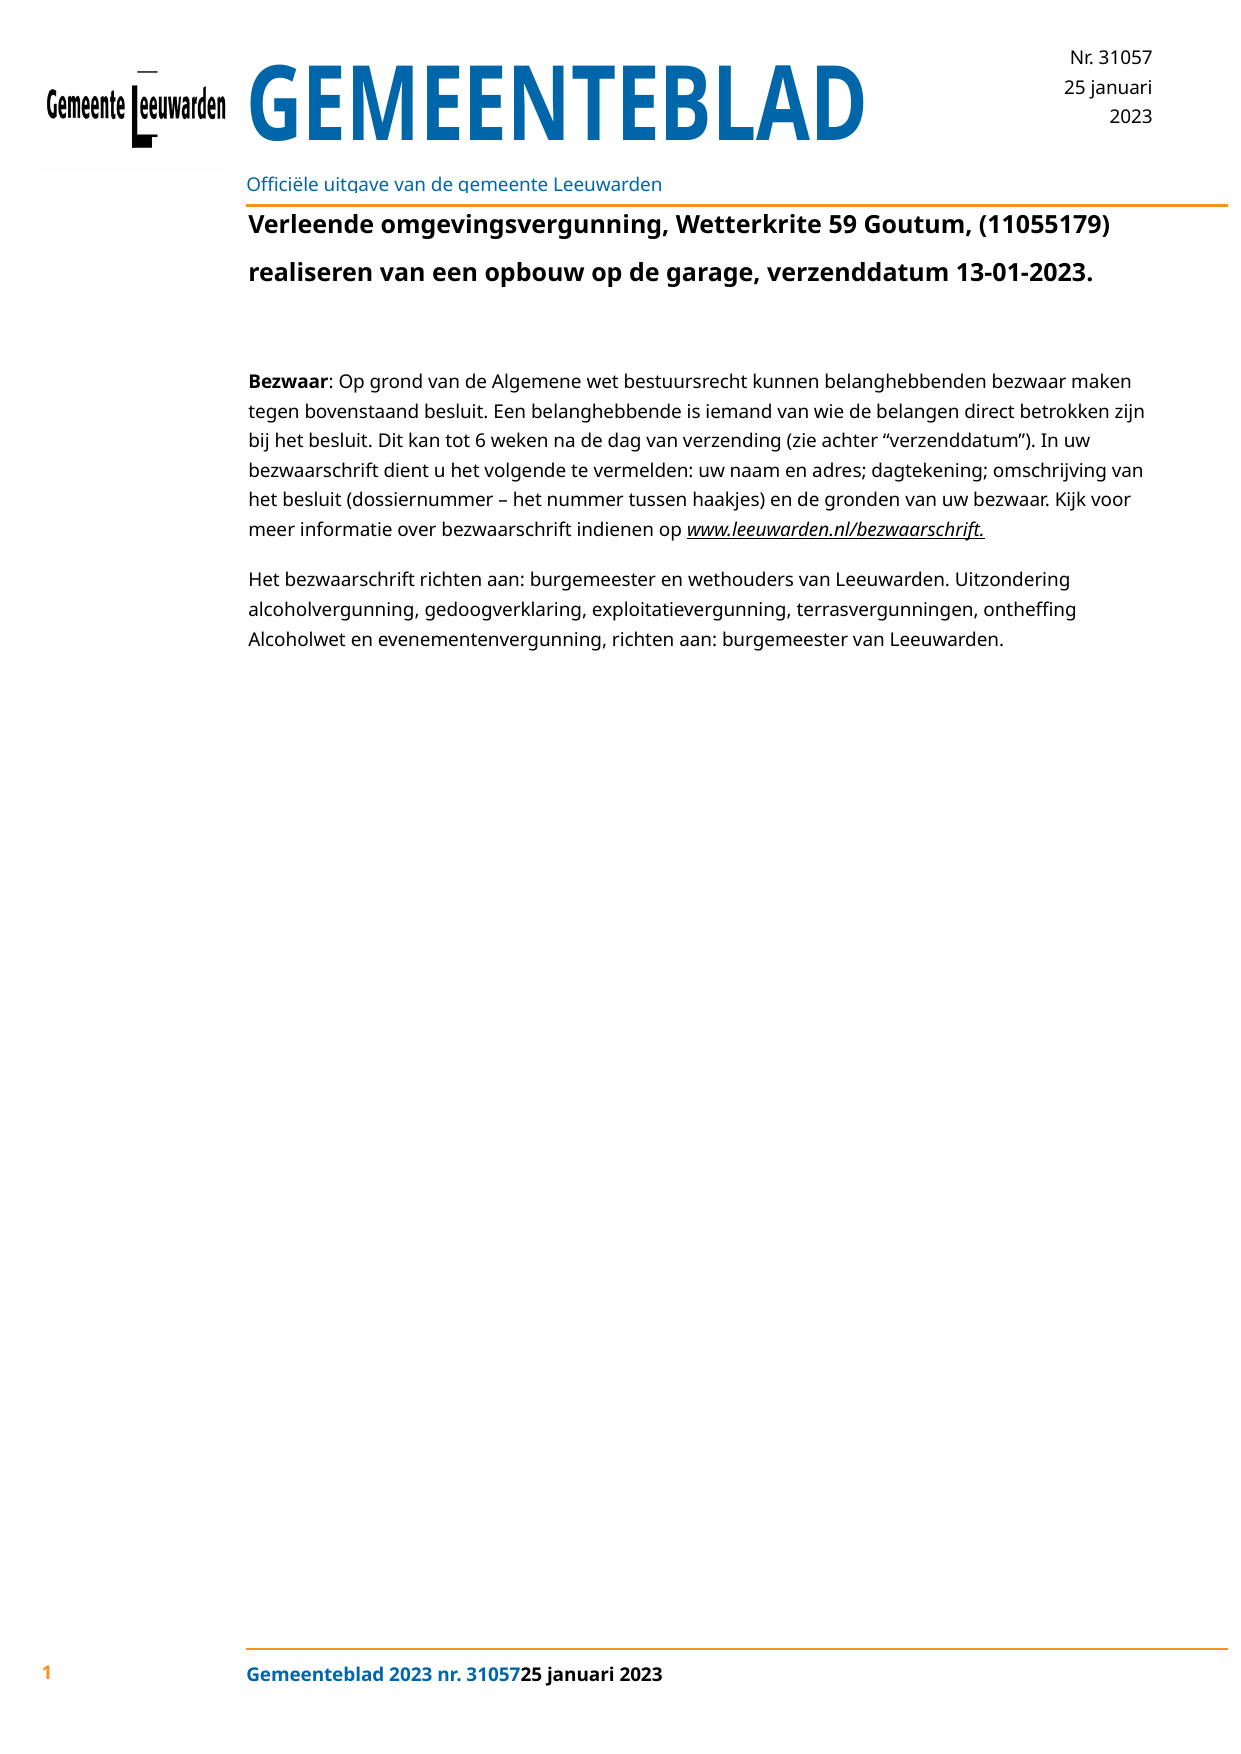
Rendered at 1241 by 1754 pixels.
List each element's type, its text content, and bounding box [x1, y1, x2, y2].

text Het bezwaarschrift richten aan: burgemeester en wethouders van Leeuwarden. Uitzondering alcoholvergunning, gedoogverklaring, exploitatievergunning, terrasvergunningen, ontheffing Alcoholwet en evenementenvergunning, richten aan: burgemeester van Leeuwarden. [248, 567, 1152, 652]
text Verleende omgevingsvergunning, Wetterkrite 59 Goutum, (11055179) realiseren van een opbouw op de garage, verzenddatum 13-01-2023. [248, 207, 1152, 288]
picture [41, 47, 231, 172]
text Bezwaar: Op grond van de Algemene wet bestuursrecht kunnen belanghebbenden bezwaar maken tegen bovenstaand besluit. Een belanghebbende is iemand van wie de belangen direct betrokken zijn bij het besluit. Dit kan tot 6 weken na de dag van verzending (zie achter “verzenddatum”). In uw bezwaarschrift dient u het volgende te vermelden: uw naam en adres; dagtekening; omschrijving van het besluit (dossiernummer – het nummer tussen haakjes) en de gronden van uw bezwaar. Kijk voor meer informatie over bezwaarschrift indienen op www.leeuwarden.nl/bezwaarschrift. [248, 368, 1152, 542]
